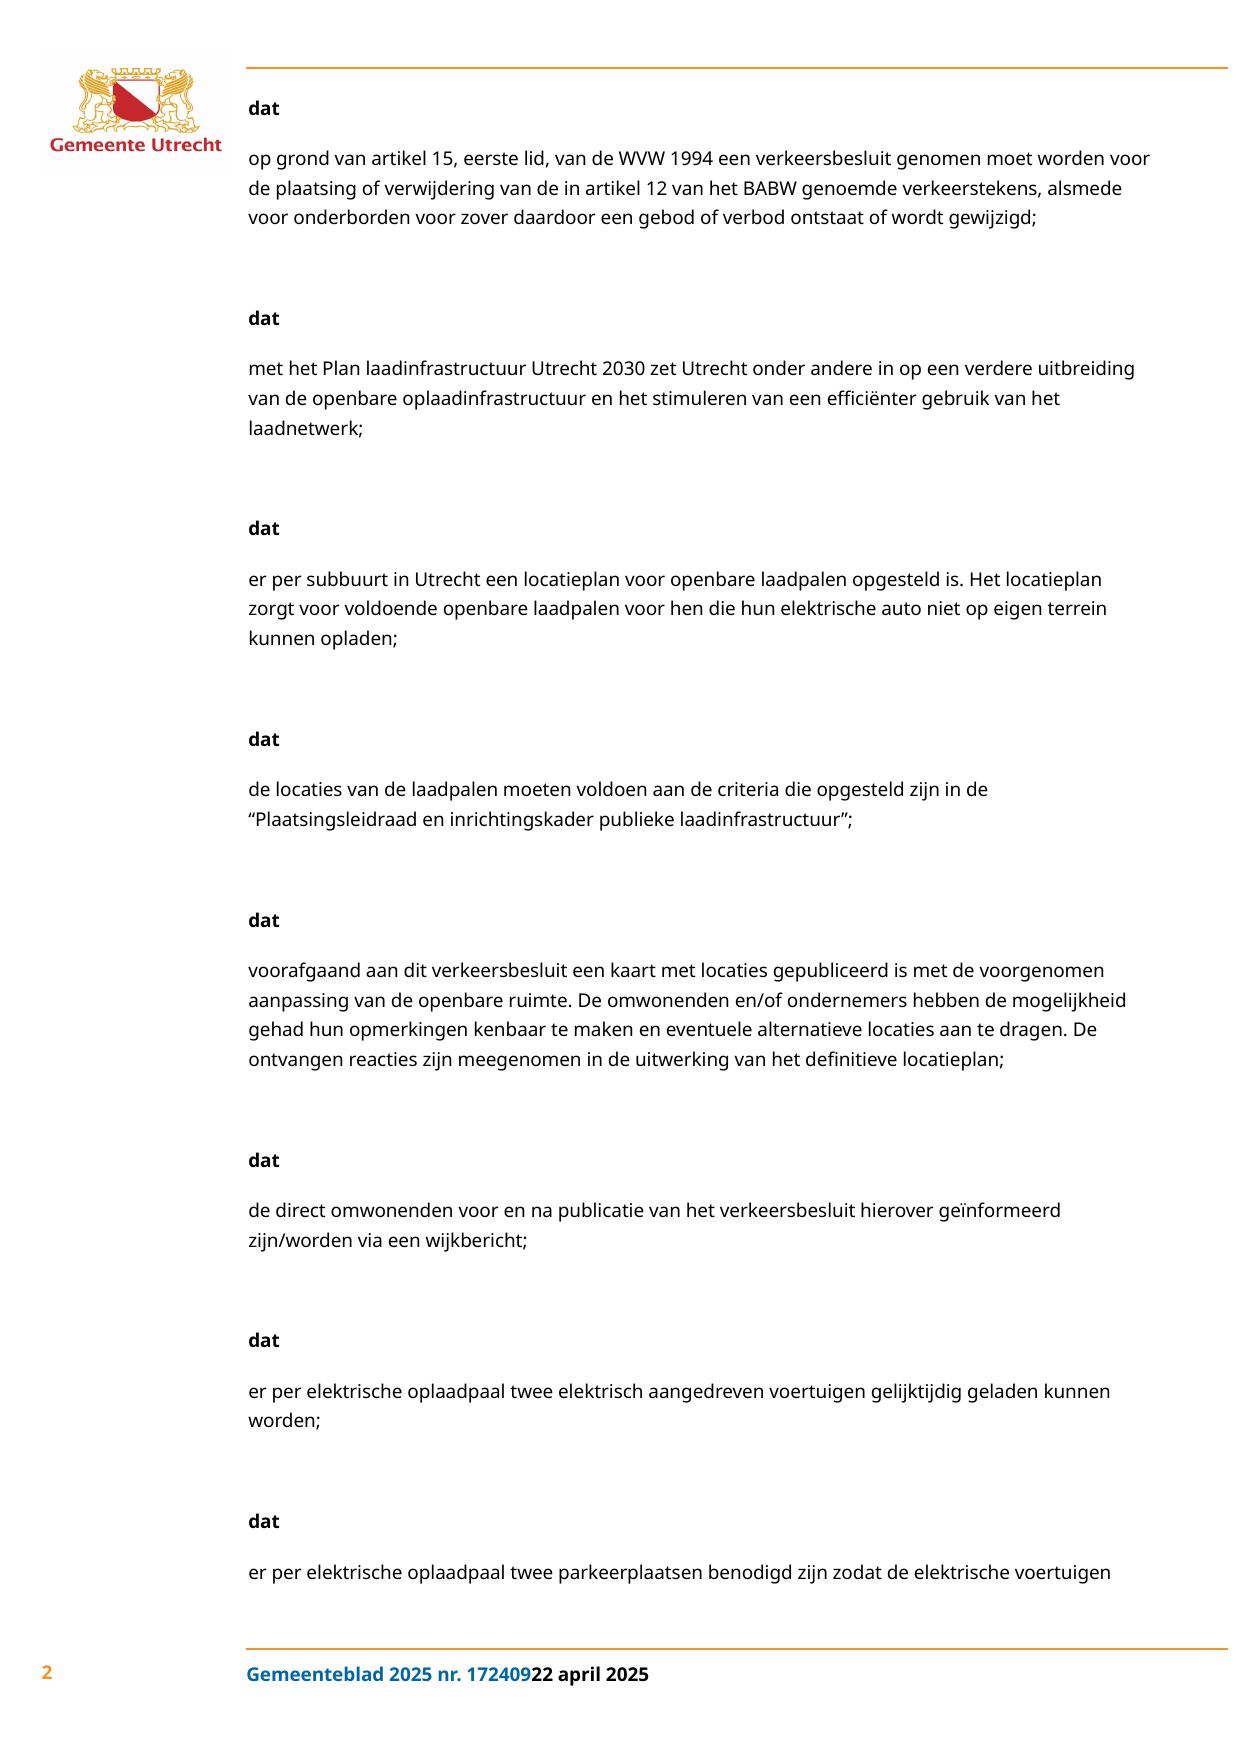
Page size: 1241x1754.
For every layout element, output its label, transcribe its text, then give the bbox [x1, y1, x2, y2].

text met het Plan laadinfrastructuur Utrecht 2030 zet Utrecht onder andere in op een verdere uitbreiding van de openbare oplaadinfrastructuur en het stimuleren van een efficiënter gebruik van het laadnetwerk; [248, 356, 1152, 441]
text er per subbuurt in Utrecht een locatieplan voor openbare laadpalen opgesteld is. Het locatieplan zorgt voor voldoende openbare laadpalen voor hen die hun elektrische auto niet op eigen terrein kunnen opladen; [248, 566, 1152, 651]
text dat [248, 907, 1152, 933]
text de direct omwonenden voor en na publicatie van het verkeersbesluit hierover geïnformeerd zijn/worden via een wijkbericht; [248, 1197, 1152, 1253]
picture [41, 47, 231, 172]
text op grond van artikel 15, eerste lid, van de WVW 1994 een verkeersbesluit genomen moet worden voor de plaatsing of verwijdering van de in artikel 12 van het BABW genoemde verkeerstekens, alsmede voor onderborden voor zover daardoor een gebod of verbod ontstaat of wordt gewijzigd; [248, 145, 1152, 230]
text dat [248, 1508, 1152, 1534]
text dat [248, 1328, 1152, 1353]
text dat [248, 1147, 1152, 1173]
text dat [248, 516, 1152, 541]
text dat [248, 95, 1152, 121]
text dat [248, 726, 1152, 752]
text er per elektrische oplaadpaal twee elektrisch aangedreven voertuigen gelijktijdig geladen kunnen worden; [248, 1378, 1152, 1433]
text dat [248, 305, 1152, 331]
text de locaties van de laadpalen moeten voldoen aan de criteria die opgesteld zijn in de “Plaatsingsleidraad en inrichtingskader publieke laadinfrastructuur”; [248, 776, 1152, 832]
text voorafgaand aan dit verkeersbesluit een kaart met locaties gepubliceerd is met de voorgenomen aanpassing van de openbare ruimte. De omwonenden en/of ondernemers hebben de mogelijkheid gehad hun opmerkingen kenbaar te maken en eventuele alternatieve locaties aan te dragen. De ontvangen reacties zijn meegenomen in de uitwerking van het definitieve locatieplan; [248, 957, 1152, 1072]
text er per elektrische oplaadpaal twee parkeerplaatsen benodigd zijn zodat de elektrische voertuigen [248, 1559, 1152, 1585]
